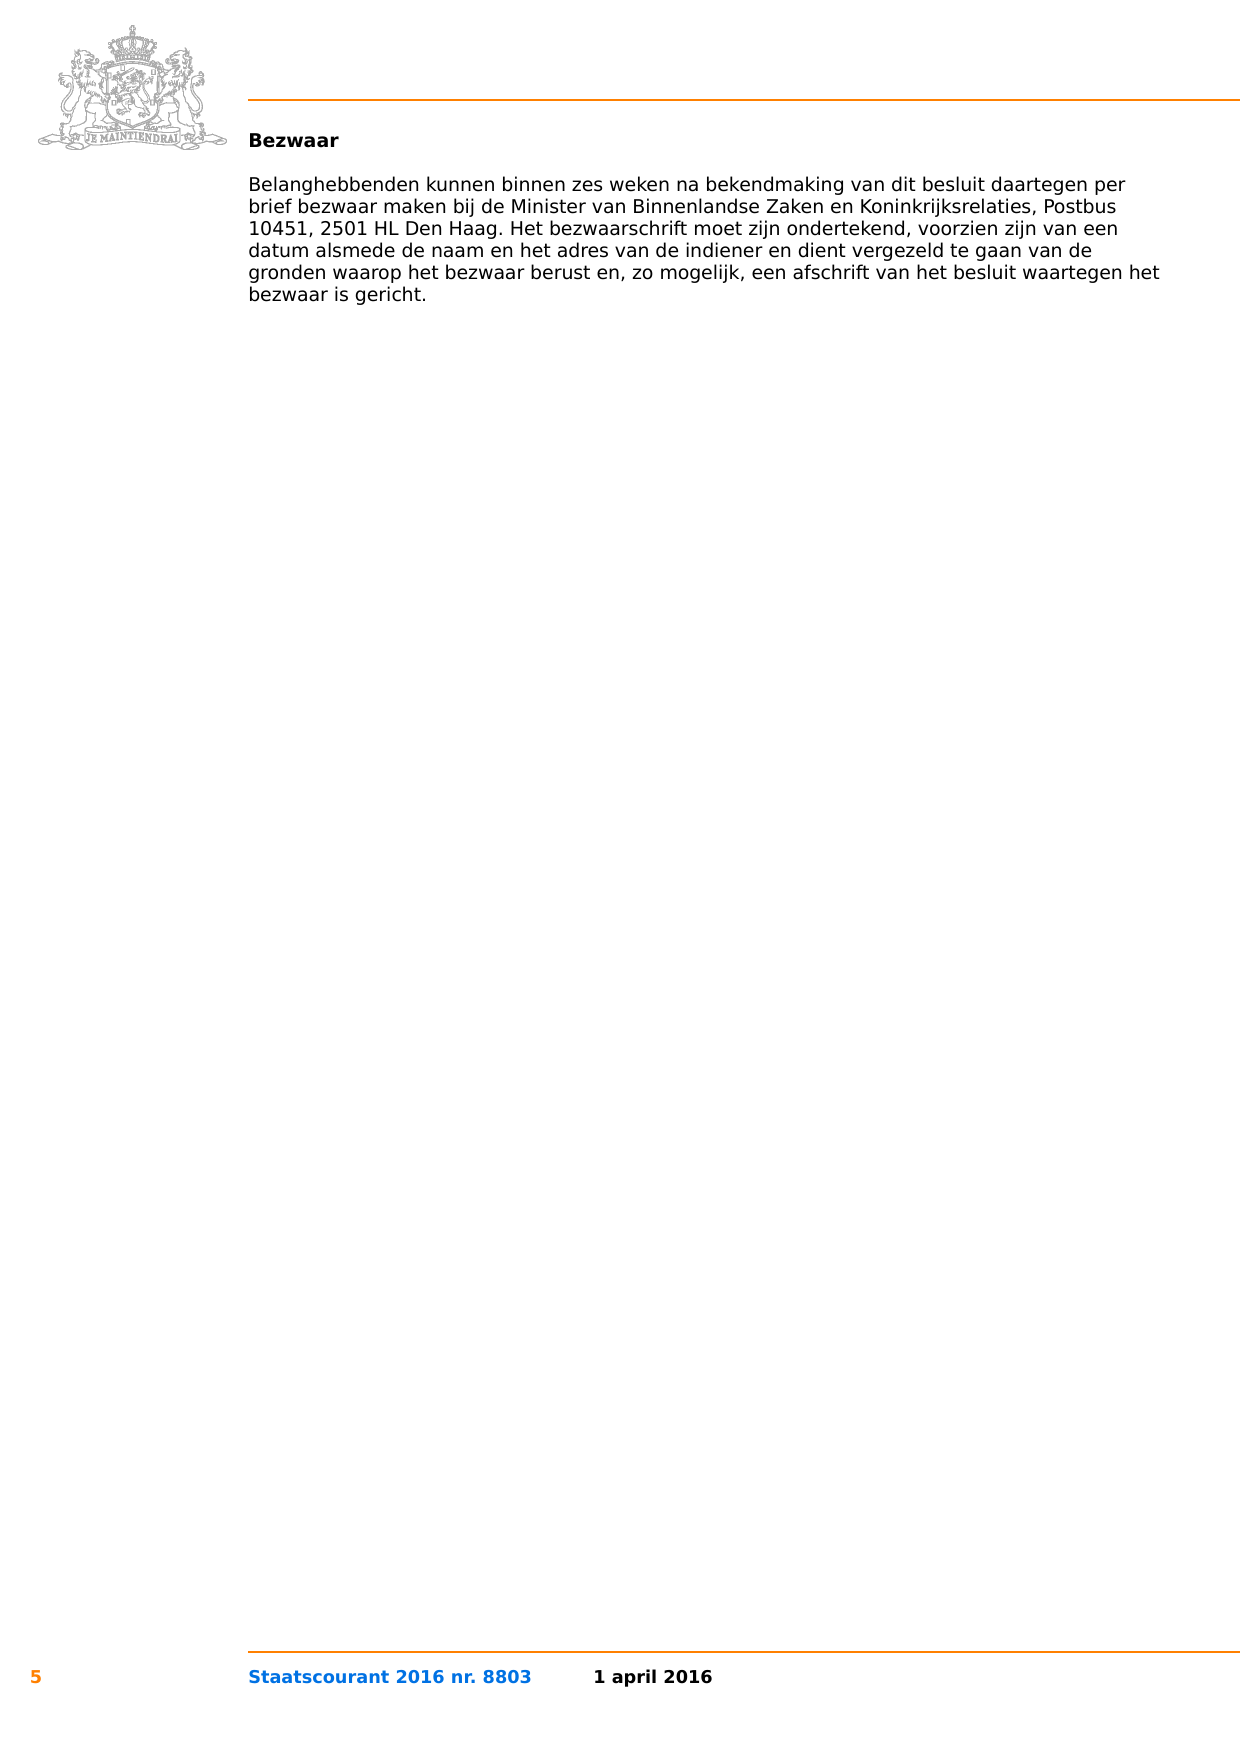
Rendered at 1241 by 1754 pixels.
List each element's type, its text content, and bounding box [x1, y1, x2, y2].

text Belanghebbenden kunnen binnen zes weken na bekendmaking van dit besluit daartegen per brief bezwaar maken bij de Minister van Binnenlandse Zaken en Koninkrijksrelaties, Postbus 10451, 2501 HL Den Haag. Het bezwaarschrift moet zijn ondertekend, voorzien zijn van een datum alsmede de naam en het adres van de indiener en dient vergezeld te gaan van de gronden waarop het bezwaar berust en, zo mogelijk, een afschrift van het besluit waartegen het bezwaar is gericht. [248, 174, 1163, 306]
picture [38, 25, 227, 150]
text Bezwaar [248, 130, 1163, 152]
